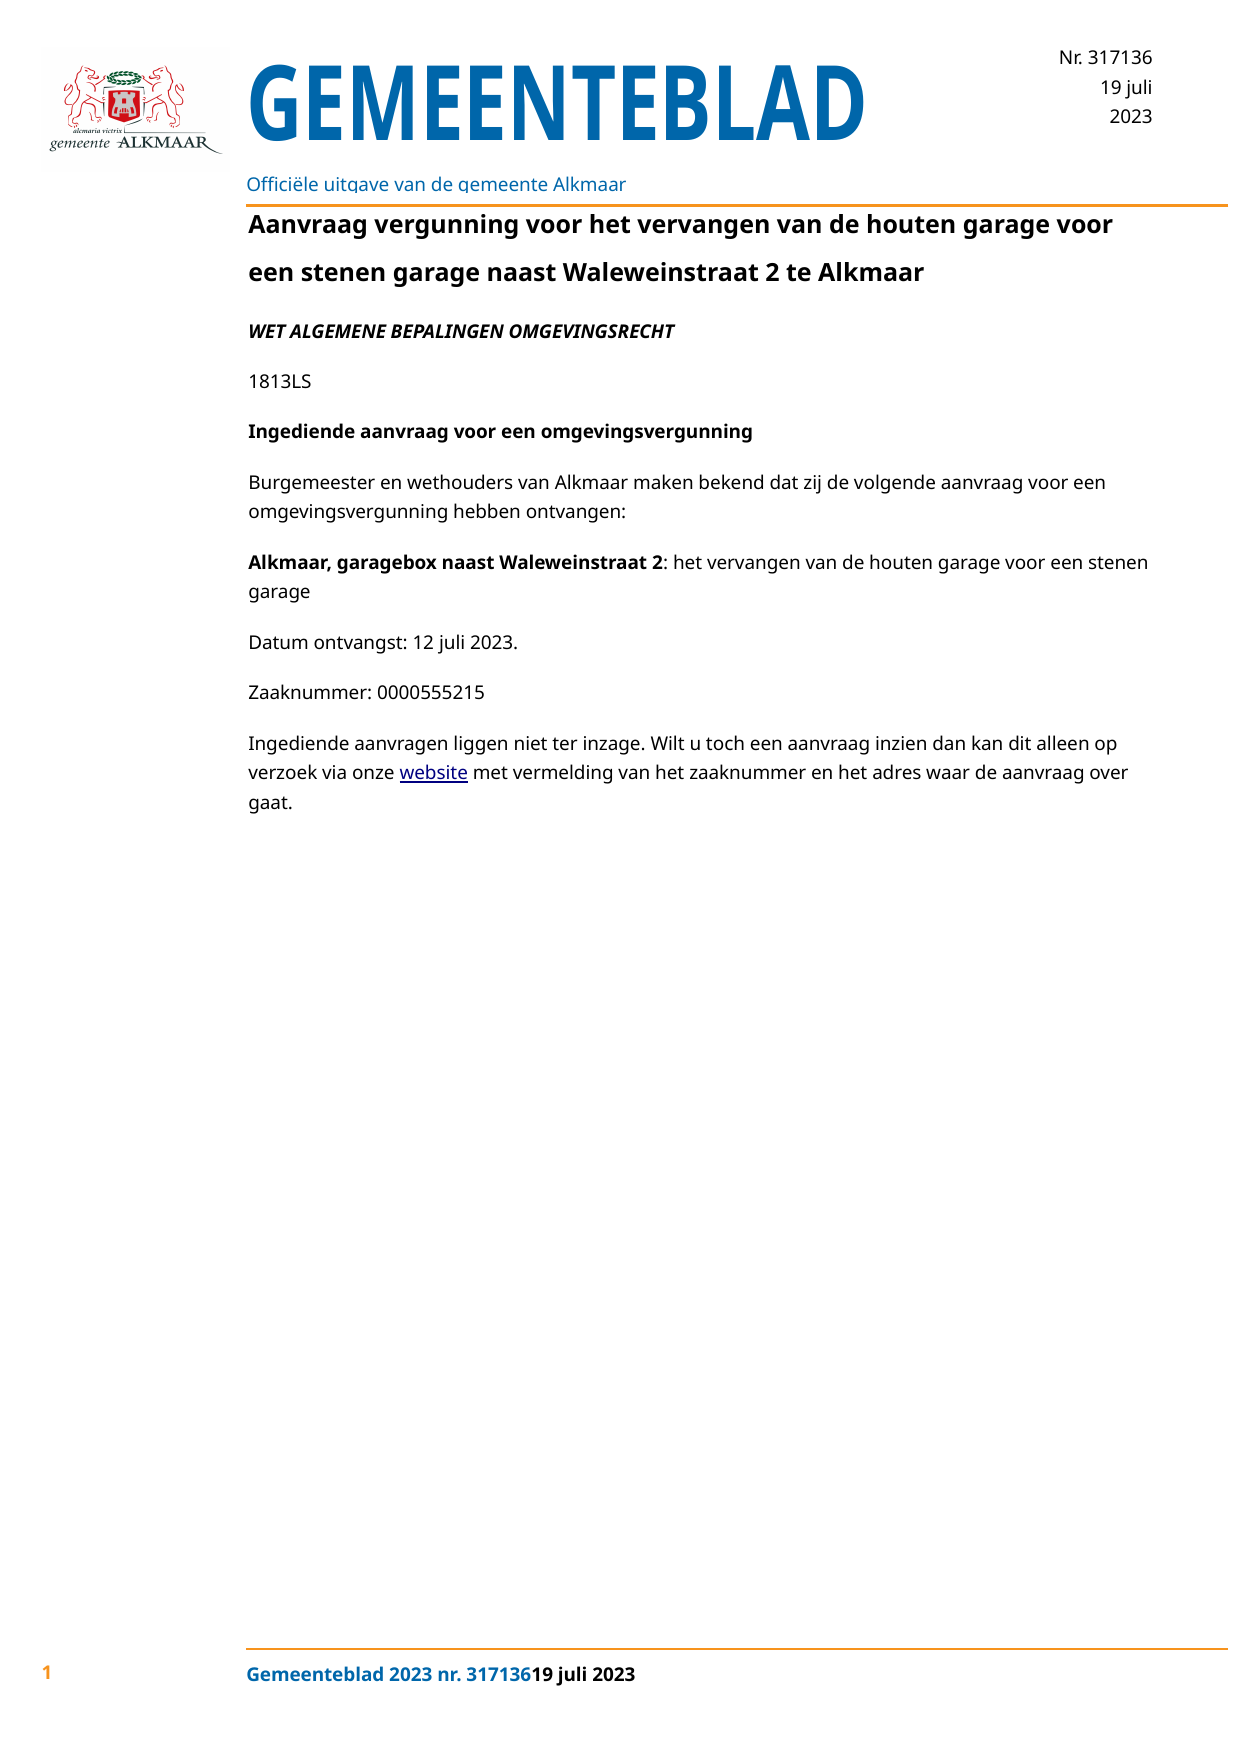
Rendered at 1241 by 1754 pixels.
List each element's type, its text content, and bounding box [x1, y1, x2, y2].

text Ingediende aanvragen liggen niet ter inzage. Wilt u toch een aanvraag inzien dan kan dit alleen op verzoek via onze website met vermelding van het zaaknummer en het adres waar de aanvraag over gaat. [248, 730, 1152, 815]
picture [41, 47, 231, 172]
text WET ALGEMENE BEPALINGEN OMGEVINGSRECHT [248, 318, 1152, 344]
text Zaaknummer: 0000555215 [248, 679, 1152, 705]
text Aanvraag vergunning voor het vervangen van de houten garage voor een stenen garage naast Waleweinstraat 2 te Alkmaar [248, 207, 1152, 288]
text 1813LS [248, 368, 1152, 394]
text Alkmaar, garagebox naast Waleweinstraat 2: het vervangen van de houten garage voor een stenen garage [248, 549, 1152, 604]
text Burgemeester en wethouders van Alkmaar maken bekend dat zij de volgende aanvraag voor een omgevingsvergunning hebben ontvangen: [248, 469, 1152, 524]
text Datum ontvangst: 12 juli 2023. [248, 629, 1152, 655]
text Ingediende aanvraag voor een omgevingsvergunning [248, 419, 1152, 444]
